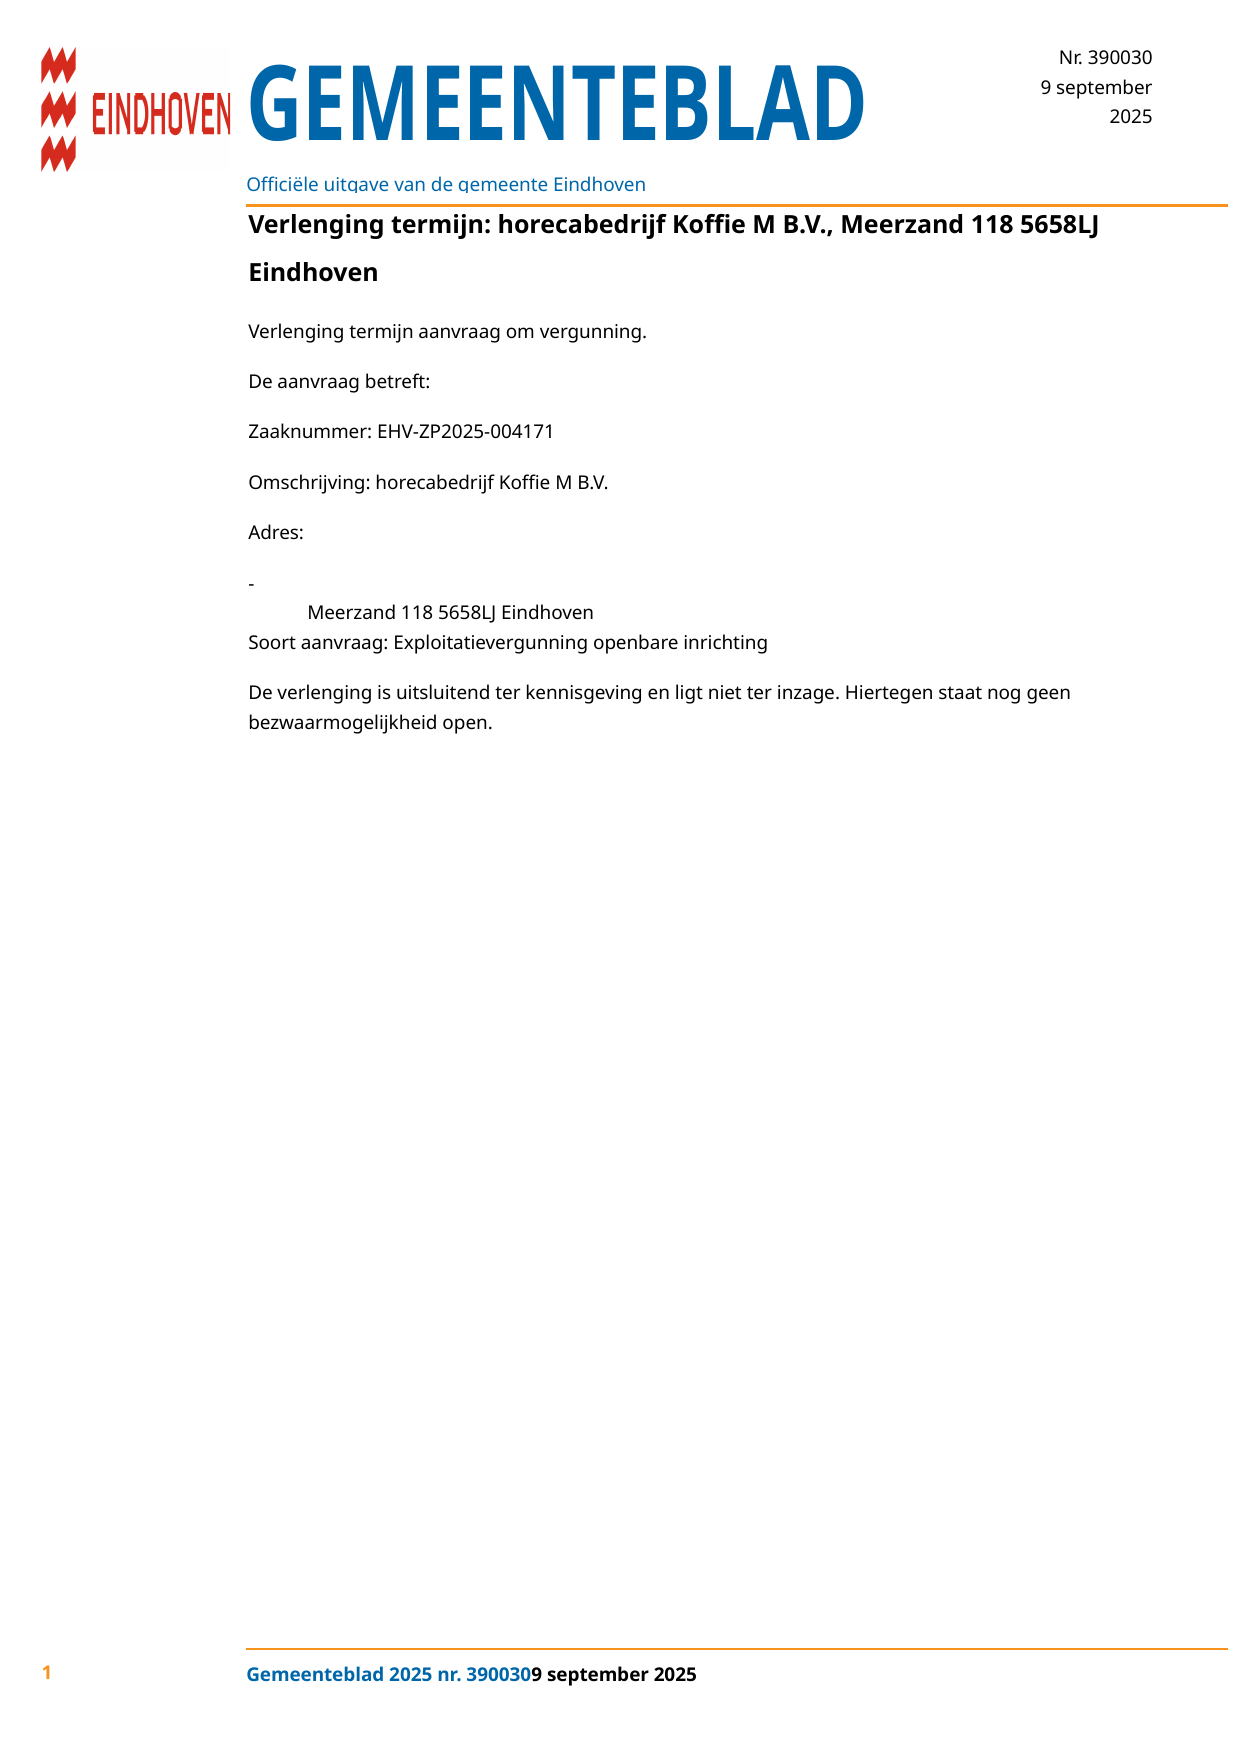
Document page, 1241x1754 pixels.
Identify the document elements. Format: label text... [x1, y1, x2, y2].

picture [41, 47, 231, 172]
text Verlenging termijn: horecabedrijf Koffie M B.V., Meerzand 118 5658LJ Eindhoven [248, 207, 1152, 288]
text Soort aanvraag: Exploitatievergunning openbare inrichting [248, 629, 1152, 655]
text Zaaknummer: EHV-ZP2025-004171 [248, 419, 1152, 444]
text Verlenging termijn aanvraag om vergunning. [248, 318, 1152, 344]
text De aanvraag betreft: [248, 368, 1152, 394]
text Adres: [248, 519, 1152, 545]
text Omschrijving: horecabedrijf Koffie M B.V. [248, 469, 1152, 495]
list Meerzand 118 5658LJ Eindhoven [248, 599, 1152, 625]
text De verlenging is uitsluitend ter kennisgeving en ligt niet ter inzage. Hiertegen staat nog geen bezwaarmogelijkheid open. [248, 679, 1152, 735]
